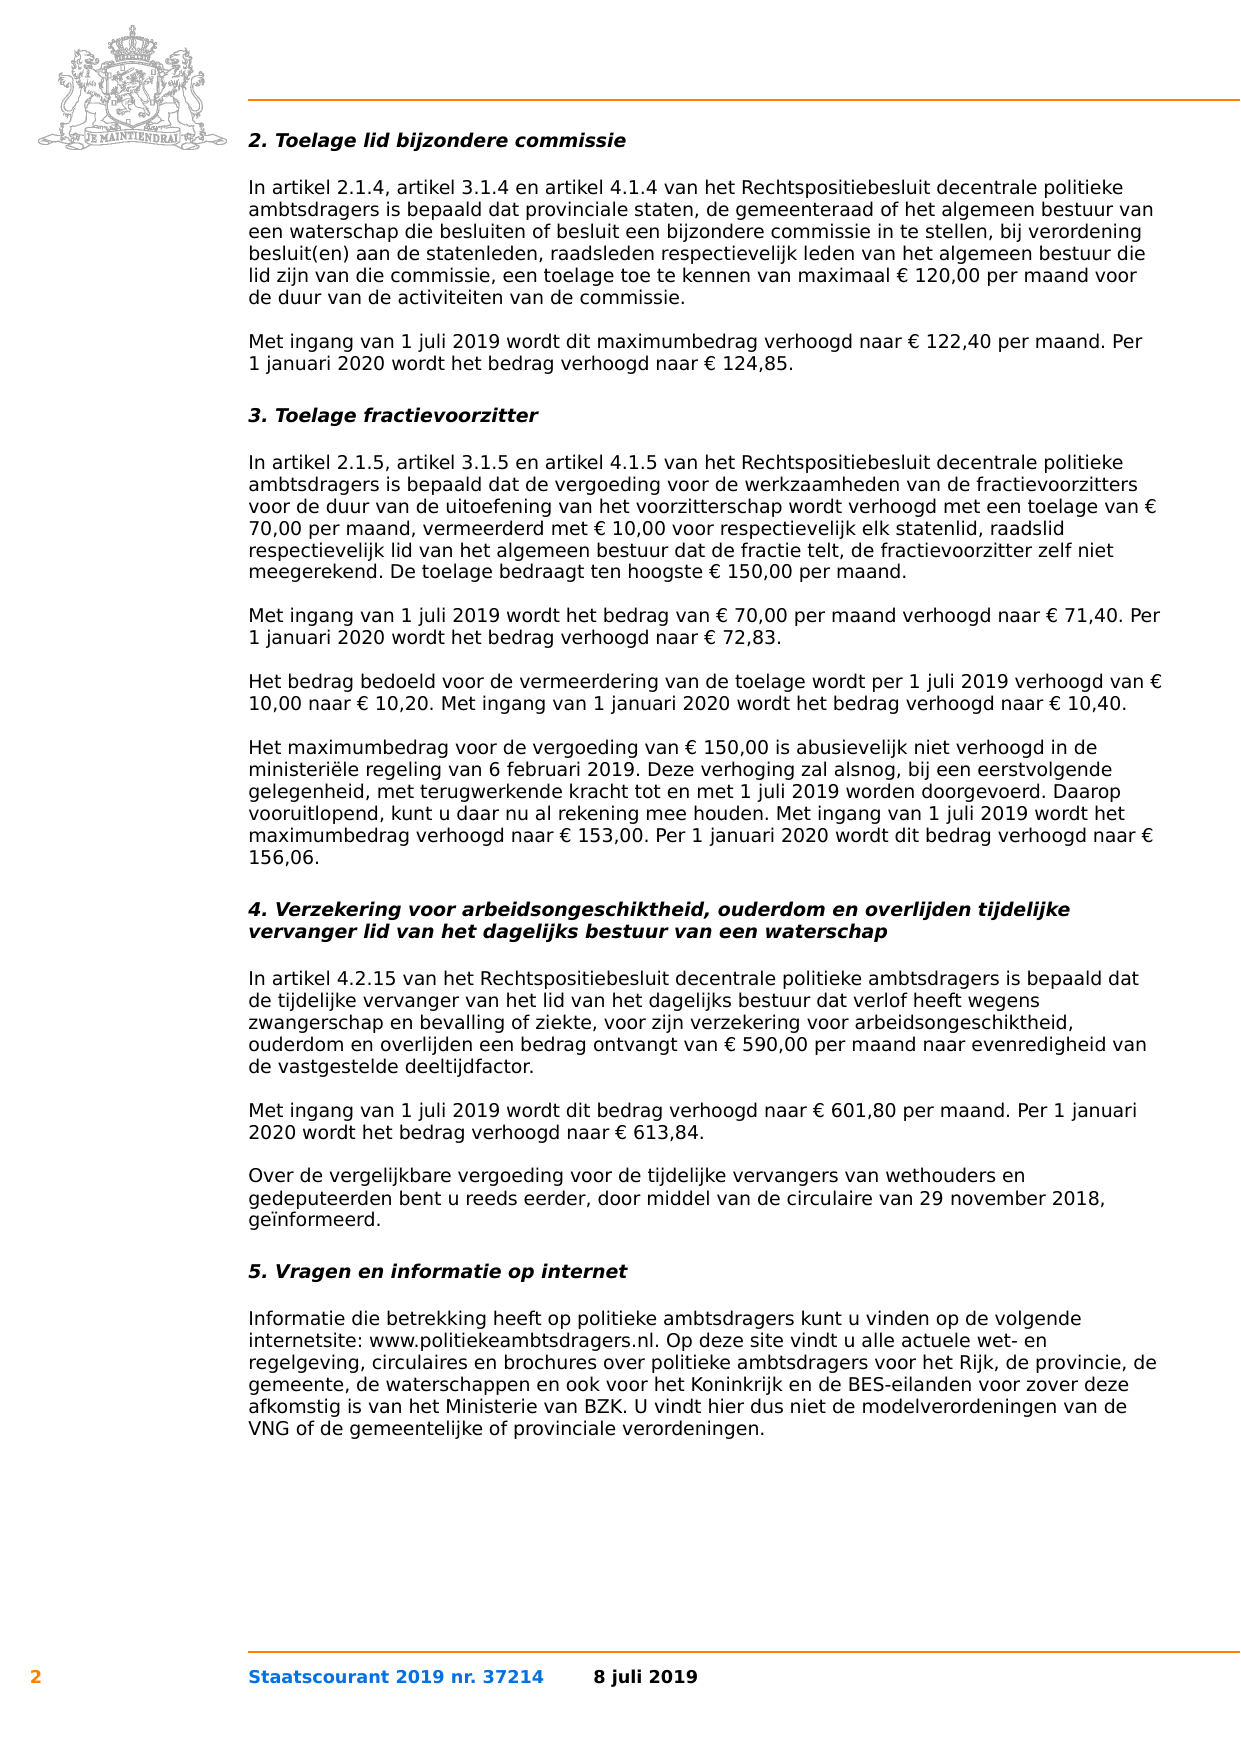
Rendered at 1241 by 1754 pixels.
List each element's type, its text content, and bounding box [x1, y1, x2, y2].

text Met ingang van 1 juli 2019 wordt het bedrag van € 70,00 per maand verhoogd naar € 71,40. Per 1 januari 2020 wordt het bedrag verhoogd naar € 72,83. [248, 605, 1163, 649]
text Informatie die betrekking heeft op politieke ambtsdragers kunt u vinden op de volgende internetsite: www.politiekeambtsdragers.nl. Op deze site vindt u alle actuele wet- en regelgeving, circulaires en brochures over politieke ambtsdragers voor het Rijk, de provincie, de gemeente, de waterschappen en ook voor het Koninkrijk en de BES-eilanden voor zover deze afkomstig is van het Ministerie van BZK. U vindt hier dus niet de modelverordeningen van de VNG of de gemeentelijke of provinciale verordeningen. [248, 1308, 1163, 1440]
text In artikel 4.2.15 van het Rechtspositiebesluit decentrale politieke ambtsdragers is bepaald dat de tijdelijke vervanger van het lid van het dagelijks bestuur dat verlof heeft wegens zwangerschap en bevalling of ziekte, voor zijn verzekering voor arbeidsongeschiktheid, ouderdom en overlijden een bedrag ontvangt van € 590,00 per maand naar evenredigheid van de vastgestelde deeltijdfactor. [248, 968, 1163, 1078]
text Het bedrag bedoeld voor de vermeerdering van de toelage wordt per 1 juli 2019 verhoogd van € 10,00 naar € 10,20. Met ingang van 1 januari 2020 wordt het bedrag verhoogd naar € 10,40. [248, 671, 1163, 715]
picture [38, 25, 227, 150]
subtitle 5. Vragen en informatie op internet [248, 1261, 1163, 1283]
subtitle 3. Toelage fractievoorzitter [248, 404, 1163, 427]
subtitle 2. Toelage lid bijzondere commissie [248, 130, 1163, 152]
text Het maximumbedrag voor de vergoeding van € 150,00 is abusievelijk niet verhoogd in de ministeriële regeling van 6 februari 2019. Deze verhoging zal alsnog, bij een eerstvolgende gelegenheid, met terugwerkende kracht tot en met 1 juli 2019 worden doorgevoerd. Daarop vooruitlopend, kunt u daar nu al rekening mee houden. Met ingang van 1 juli 2019 wordt het maximumbedrag verhoogd naar € 153,00. Per 1 januari 2020 wordt dit bedrag verhoogd naar € 156,06. [248, 737, 1163, 869]
text In artikel 2.1.5, artikel 3.1.5 en artikel 4.1.5 van het Rechtspositiebesluit decentrale politieke ambtsdragers is bepaald dat de vergoeding voor de werkzaamheden van de fractievoorzitters voor de duur van de uitoefening van het voorzitterschap wordt verhoogd met een toelage van € 70,00 per maand, vermeerderd met € 10,00 voor respectievelijk elk statenlid, raadslid respectievelijk lid van het algemeen bestuur dat de fractie telt, de fractievoorzitter zelf niet meegerekend. De toelage bedraagt ten hoogste € 150,00 per maand. [248, 452, 1163, 583]
text Met ingang van 1 juli 2019 wordt dit maximumbedrag verhoogd naar € 122,40 per maand. Per 1 januari 2020 wordt het bedrag verhoogd naar € 124,85. [248, 331, 1163, 374]
text Met ingang van 1 juli 2019 wordt dit bedrag verhoogd naar € 601,80 per maand. Per 1 januari 2020 wordt het bedrag verhoogd naar € 613,84. [248, 1099, 1163, 1143]
text Over de vergelijkbare vergoeding voor de tijdelijke vervangers van wethouders en gedeputeerden bent u reeds eerder, door middel van de circulaire van 29 november 2018, geïnformeerd. [248, 1165, 1163, 1231]
subtitle 4. Verzekering voor arbeidsongeschiktheid, ouderdom en overlijden tijdelijke vervanger lid van het dagelijks bestuur van een waterschap [248, 899, 1163, 943]
text In artikel 2.1.4, artikel 3.1.4 en artikel 4.1.4 van het Rechtspositiebesluit decentrale politieke ambtsdragers is bepaald dat provinciale staten, de gemeenteraad of het algemeen bestuur van een waterschap die besluiten of besluit een bijzondere commissie in te stellen, bij verordening besluit(en) aan de statenleden, raadsleden respectievelijk leden van het algemeen bestuur die lid zijn van die commissie, een toelage toe te kennen van maximaal € 120,00 per maand voor de duur van de activiteiten van de commissie. [248, 177, 1163, 309]
